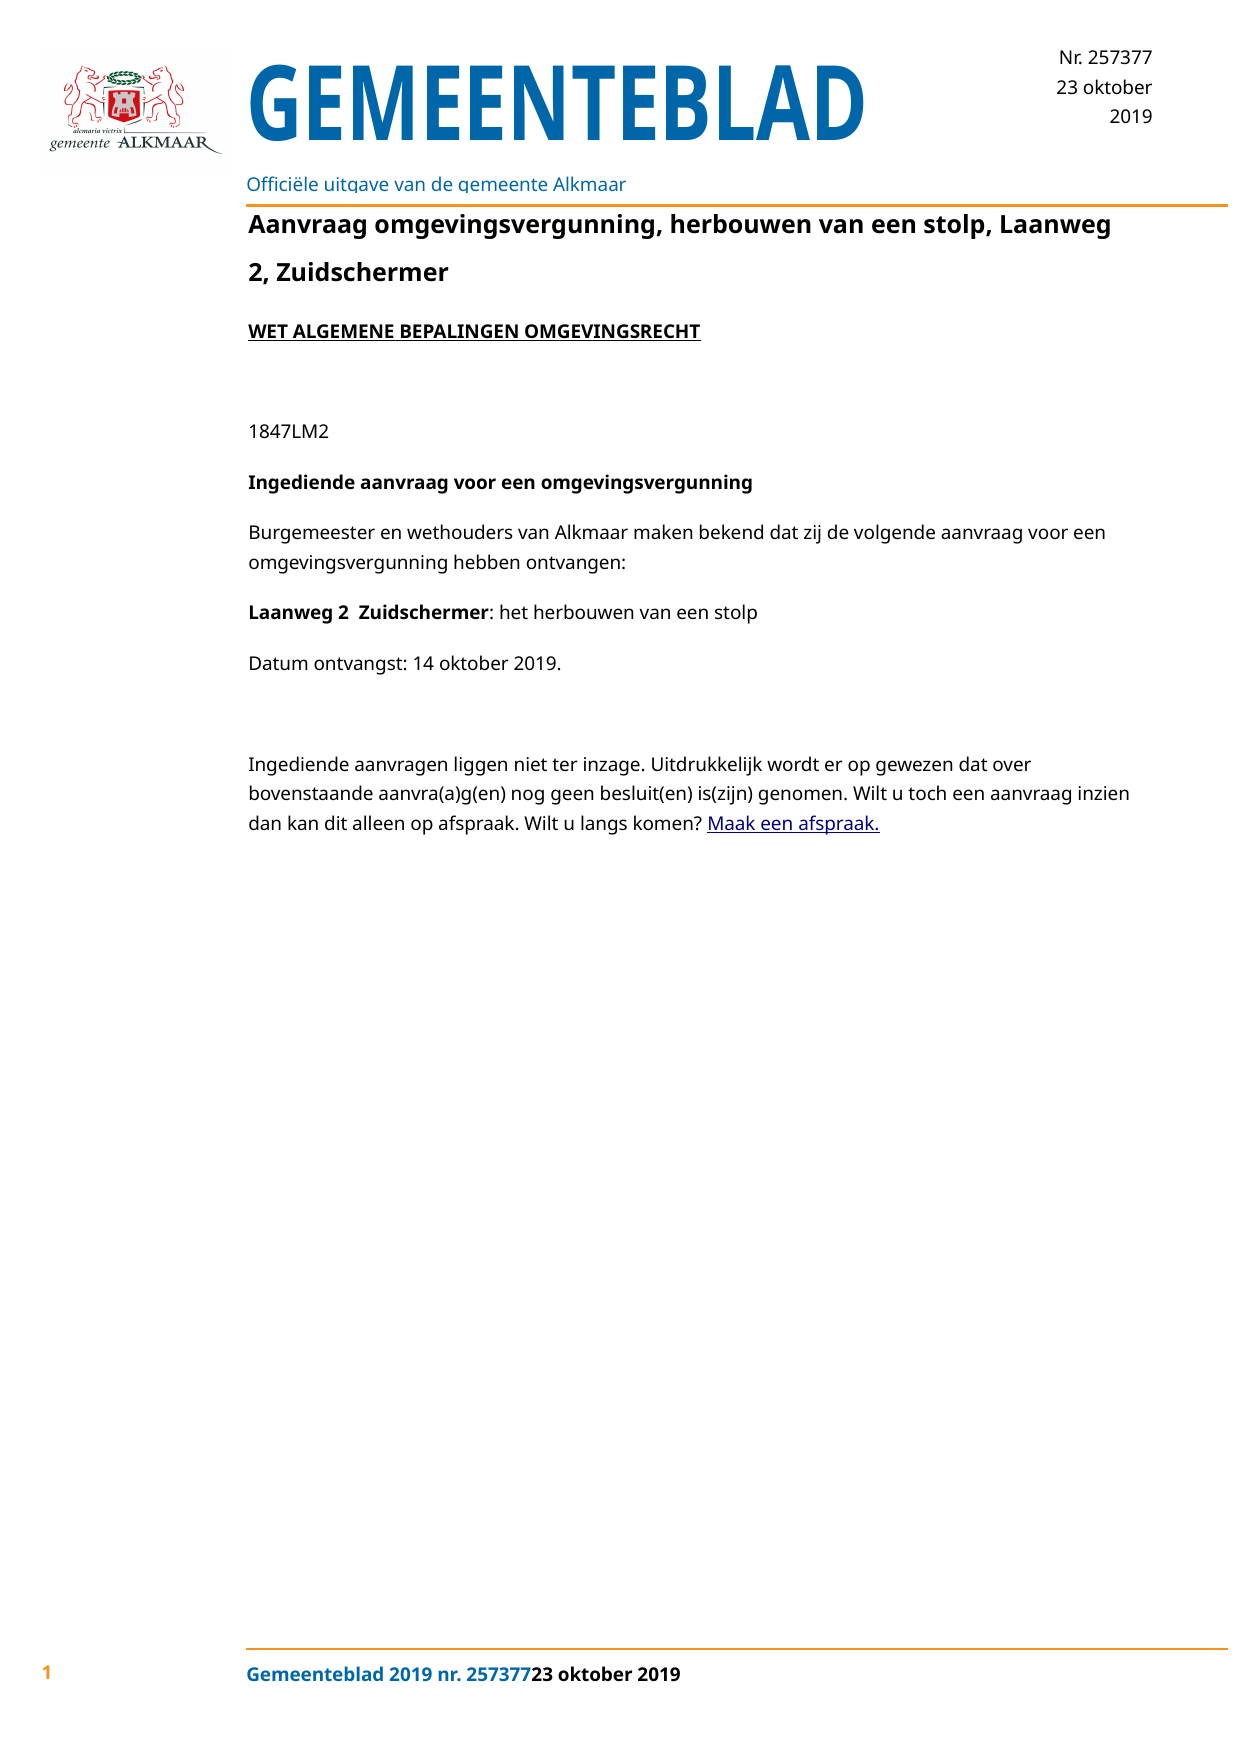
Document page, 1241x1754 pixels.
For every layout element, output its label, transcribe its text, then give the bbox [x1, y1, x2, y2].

text Burgemeester en wethouders van Alkmaar maken bekend dat zij de volgende aanvraag voor een omgevingsvergunning hebben ontvangen: [248, 519, 1152, 575]
text Laanweg 2 Zuidschermer: het herbouwen van een stolp [248, 599, 1152, 625]
text Datum ontvangst: 14 oktober 2019. [248, 650, 1152, 676]
text 1847LM2 [248, 419, 1152, 444]
picture [41, 47, 231, 172]
text Aanvraag omgevingsvergunning, herbouwen van een stolp, Laanweg 2, Zuidschermer [248, 207, 1152, 288]
text Ingediende aanvraag voor een omgevingsvergunning [248, 469, 1152, 495]
text WET ALGEMENE BEPALINGEN OMGEVINGSRECHT [248, 318, 1152, 344]
text Ingediende aanvragen liggen niet ter inzage. Uitdrukkelijk wordt er op gewezen dat over bovenstaande aanvra(a)g(en) nog geen besluit(en) is(zijn) genomen. Wilt u toch een aanvraag inzien dan kan dit alleen op afspraak. Wilt u langs komen? Maak een afspraak. [248, 751, 1152, 836]
